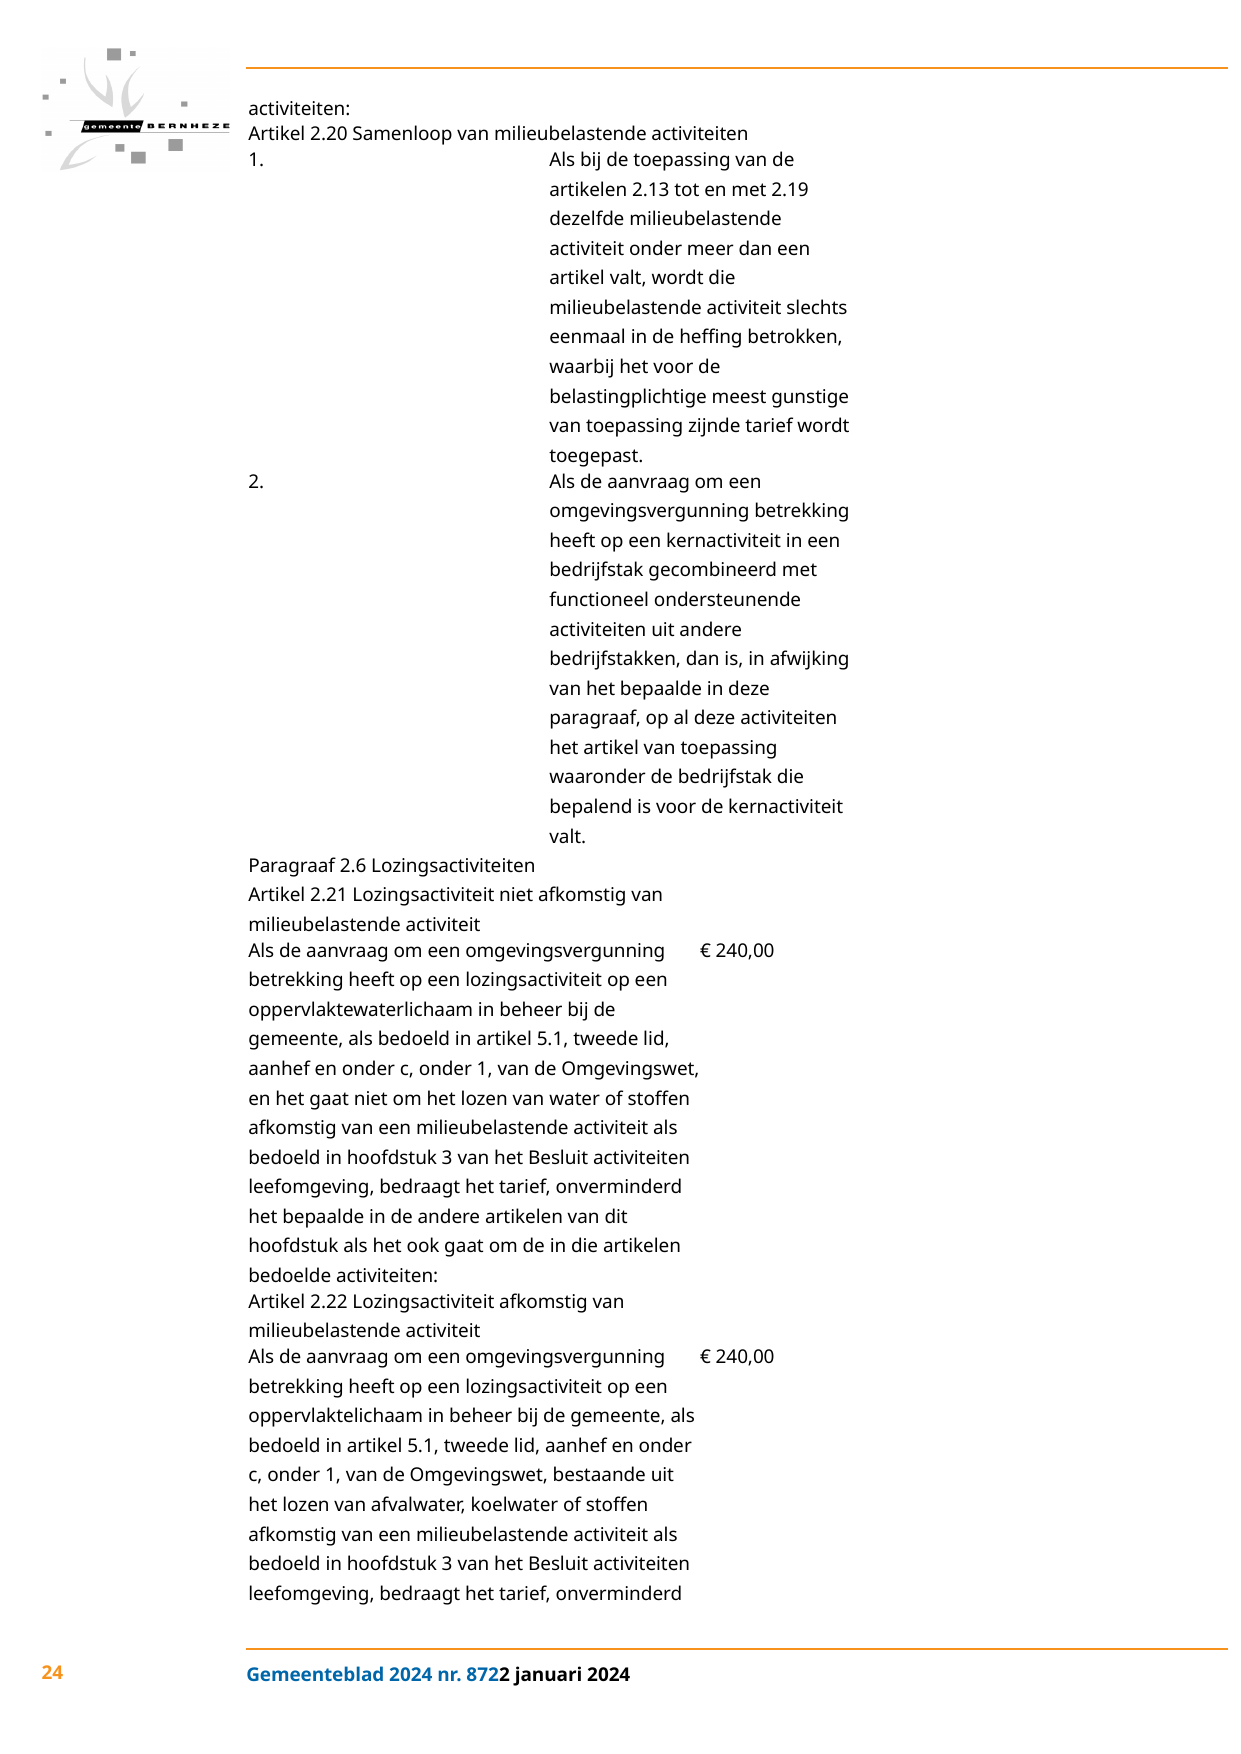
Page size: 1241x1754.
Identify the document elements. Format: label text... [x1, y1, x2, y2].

table_cell [850, 121, 1152, 146]
table_cell Als de aanvraag om een omgevingsvergunning betrekking heeft op een lozingsactiviteit op een oppervlaktewaterlichaam in beheer bij de gemeente, als bedoeld in artikel 5.1, tweede lid, aanhef en onder c, onder 1, van de Omgevingswet, en het gaat niet om het lozen van water of stoffen afkomstig van een milieubelastende activiteit als bedoeld in hoofdstuk 3 van het Besluit activiteiten leefomgeving, bedraagt het tarief, onverminderd het bepaalde in de andere artikelen van dit hoofdstuk als het ook gaat om de in die artikelen bedoelde activiteiten: [248, 937, 700, 1288]
table_cell Als bij de toepassing van de artikelen 2.13 tot en met 2.19 dezelfde milieubelastende activiteit onder meer dan een artikel valt, wordt die milieubelastende activiteit slechts eenmaal in de heffing betrokken, waarbij het voor de belastingplichtige meest gunstige van toepassing zijnde tarief wordt toegepast. [549, 146, 850, 468]
table_cell [850, 146, 1152, 468]
table_cell Artikel 2.22 Lozingsactiviteit afkomstig van milieubelastende activiteit [248, 1288, 700, 1343]
table_cell € 240,00 [700, 1343, 1152, 1606]
table_cell Als de aanvraag om een omgevingsvergunning betrekking heeft op een kernactiviteit in een bedrijfstak gecombineerd met functioneel ondersteunende activiteiten uit andere bedrijfstakken, dan is, in afwijking van het bepaalde in deze paragraaf, op al deze activiteiten het artikel van toepassing waaronder de bedrijfstak die bepalend is voor de kernactiviteit valt. [549, 468, 850, 848]
table_cell [850, 468, 1152, 848]
table_header Artikel 2.21 Lozingsactiviteit niet afkomstig van milieubelastende activiteit [248, 881, 700, 937]
table_cell [850, 95, 1152, 121]
table_cell activiteiten: [248, 95, 850, 121]
table_cell [700, 1288, 1152, 1343]
picture [41, 47, 231, 172]
table_cell 1. [248, 146, 549, 468]
table_cell 2. [248, 468, 549, 848]
table_header [700, 881, 1152, 937]
text Paragraaf 2.6 Lozingsactiviteiten [248, 852, 1152, 877]
table_cell € 240,00 [700, 937, 1152, 1288]
table_cell Artikel 2.20 Samenloop van milieubelastende activiteiten [248, 121, 850, 146]
table_cell Als de aanvraag om een omgevingsvergunning betrekking heeft op een lozingsactiviteit op een oppervlaktelichaam in beheer bij de gemeente, als bedoeld in artikel 5.1, tweede lid, aanhef en onder c, onder 1, van de Omgevingswet, bestaande uit het lozen van afvalwater, koelwater of stoffen afkomstig van een milieubelastende activiteit als bedoeld in hoofdstuk 3 van het Besluit activiteiten leefomgeving, bedraagt het tarief, onverminderd [248, 1343, 700, 1606]
